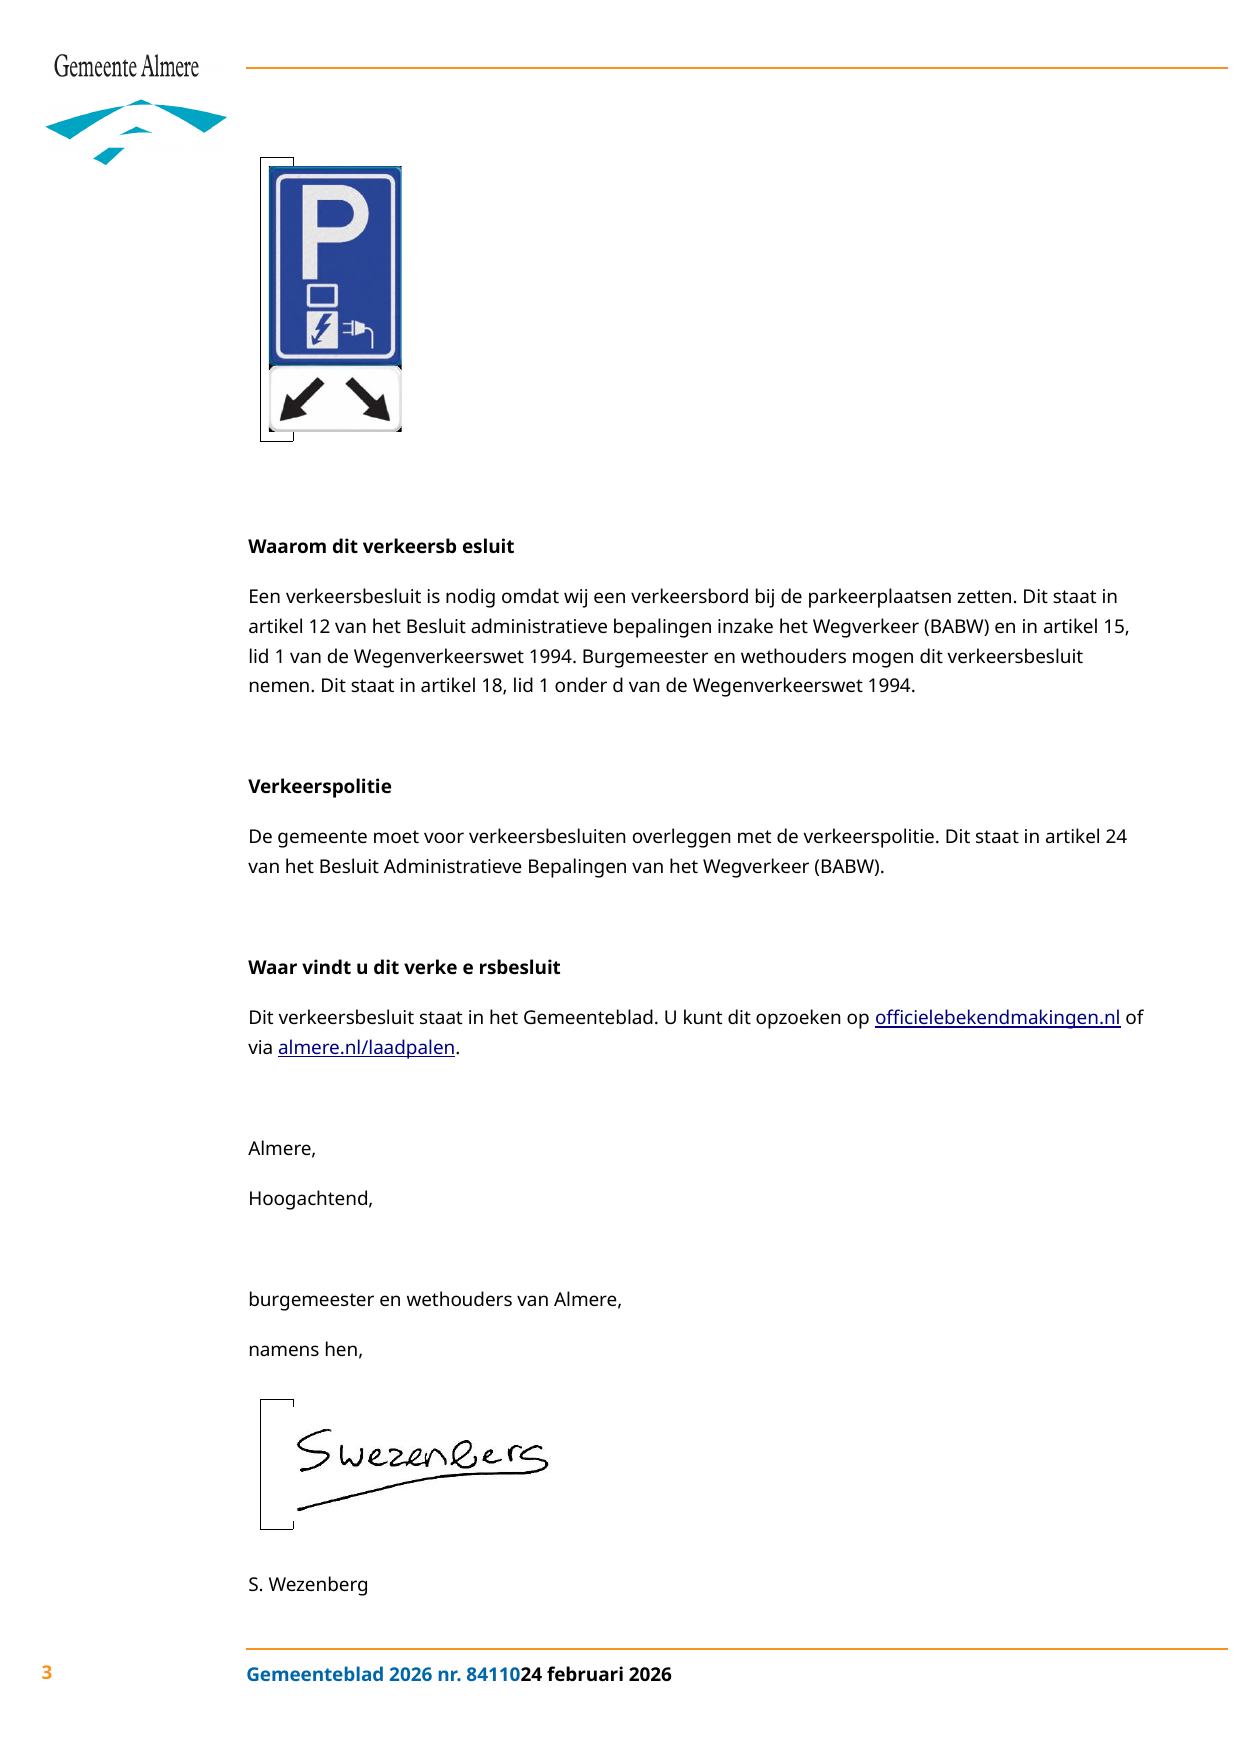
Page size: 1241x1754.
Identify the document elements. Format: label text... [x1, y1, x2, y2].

picture [268, 166, 402, 432]
text Hoogachtend, [248, 1185, 1152, 1211]
text burgemeester en wethouders van Almere, [248, 1286, 1152, 1312]
text Waarom dit verkeersb esluit [248, 533, 1152, 559]
picture [41, 47, 231, 172]
picture [268, 1407, 576, 1521]
text De gemeente moet voor verkeersbesluiten overleggen met de verkeerspolitie. Dit staat in artikel 24 van het Besluit Administratieve Bepalingen van het Wegverkeer (BABW). [248, 824, 1152, 879]
text Waar vindt u dit verke e rsbesluit [248, 954, 1152, 980]
text Een verkeersbesluit is nodig omdat wij een verkeersbord bij de parkeerplaatsen zetten. Dit staat in artikel 12 van het Besluit administratieve bepalingen inzake het Wegverkeer (BABW) en in artikel 15, lid 1 van de Wegenverkeerswet 1994. Burgemeester en wethouders mogen dit verkeersbesluit nemen. Dit staat in artikel 18, lid 1 onder d van de Wegenverkeerswet 1994. [248, 584, 1152, 698]
text Verkeerspolitie [248, 773, 1152, 799]
text namens hen, [248, 1337, 1152, 1362]
text Almere, [248, 1135, 1152, 1161]
text S. Wezenberg [248, 1571, 1152, 1597]
text Dit verkeersbesluit staat in het Gemeenteblad. U kunt dit opzoeken op officielebekendmakingen.nl of via almere.nl/laadpalen. [248, 1004, 1152, 1060]
